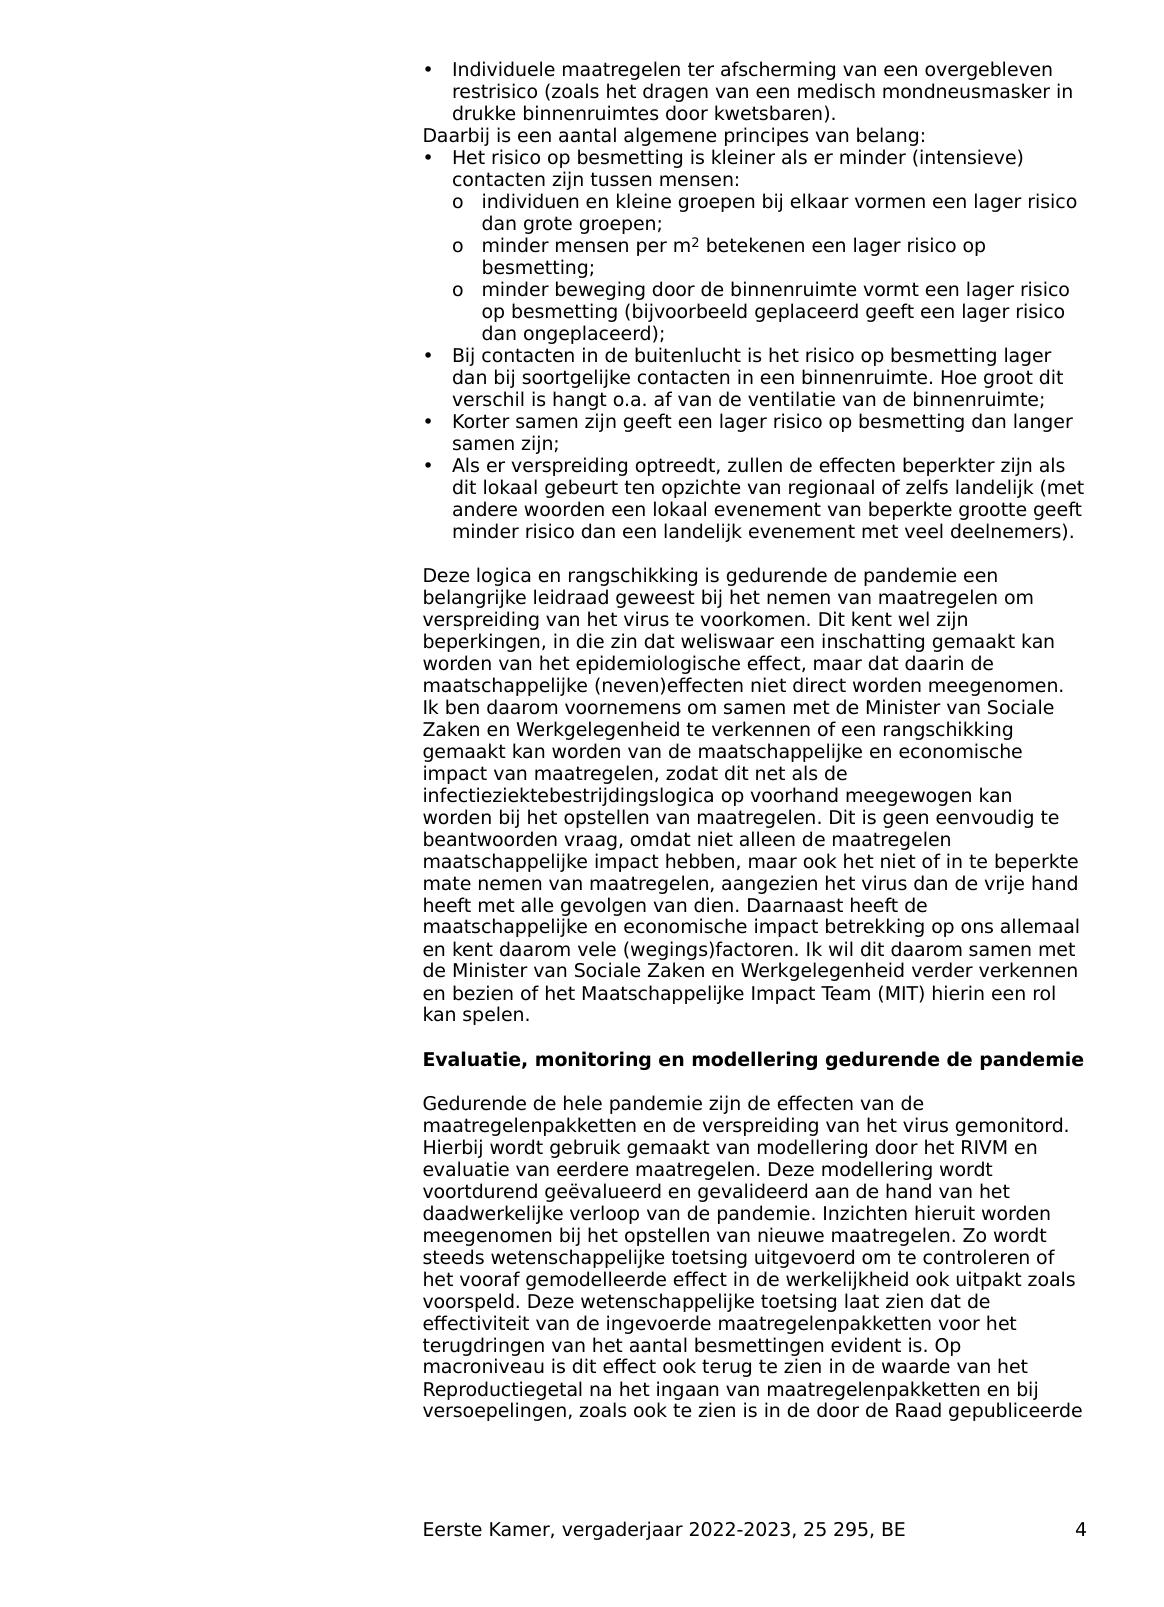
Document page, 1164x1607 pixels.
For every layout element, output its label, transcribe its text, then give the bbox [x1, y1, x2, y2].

text Gedurende de hele pandemie zijn de effecten van de maatregelenpakketten en de verspreiding van het virus gemonitord. Hierbij wordt gebruik gemaakt van modellering door het RIVM en evaluatie van eerdere maatregelen. Deze modellering wordt voortdurend geëvalueerd en gevalideerd aan de hand van het daadwerkelijke verloop van de pandemie. Inzichten hieruit worden meegenomen bij het opstellen van nieuwe maatregelen. Zo wordt steeds wetenschappelijke toetsing uitgevoerd om te controleren of het vooraf gemodelleerde effect in de werkelijkheid ook uitpakt zoals voorspeld. Deze wetenschappelijke toetsing laat zien dat de effectiviteit van de ingevoerde maatregelenpakketten voor het terugdringen van het aantal besmettingen evident is. Op macroniveau is dit effect ook terug te zien in de waarde van het Reproductiegetal na het ingaan van maatregelenpakketten en bij versoepelingen, zoals ook te zien is in de door de Raad gepubliceerde [422, 1093, 1087, 1422]
text o individuen en kleine groepen bij elkaar vormen een lager risico dan grote groepen; [452, 191, 1087, 235]
text • Als er verspreiding optreedt, zullen de effecten beperkter zijn als dit lokaal gebeurt ten opzichte van regionaal of zelfs landelijk (met andere woorden een lokaal evenement van beperkte grootte geeft minder risico dan een landelijk evenement met veel deelnemers). [422, 455, 1087, 543]
text • Het risico op besmetting is kleiner als er minder (intensieve) contacten zijn tussen mensen: [422, 147, 1087, 191]
subtitle Evaluatie, monitoring en modellering gedurende de pandemie [422, 1048, 1087, 1071]
text o minder beweging door de binnenruimte vormt een lager risico op besmetting (bijvoorbeeld geplaceerd geeft een lager risico dan ongeplaceerd); [452, 279, 1087, 345]
text • Korter samen zijn geeft een lager risico op besmetting dan langer samen zijn; [422, 411, 1087, 455]
text • Individuele maatregelen ter afscherming van een overgebleven restrisico (zoals het dragen van een medisch mondneusmasker in drukke binnenruimtes door kwetsbaren). [422, 59, 1087, 125]
text Deze logica en rangschikking is gedurende de pandemie een belangrijke leidraad geweest bij het nemen van maatregelen om verspreiding van het virus te voorkomen. Dit kent wel zijn beperkingen, in die zin dat weliswaar een inschatting gemaakt kan worden van het epidemiologische effect, maar dat daarin de maatschappelijke (neven)effecten niet direct worden meegenomen. Ik ben daarom voornemens om samen met de Minister van Sociale Zaken en Werkgelegenheid te verkennen of een rangschikking gemaakt kan worden van de maatschappelijke en economische impact van maatregelen, zodat dit net als de infectieziektebestrijdingslogica op voorhand meegewogen kan worden bij het opstellen van maatregelen. Dit is geen eenvoudig te beantwoorden vraag, omdat niet alleen de maatregelen maatschappelijke impact hebben, maar ook het niet of in te beperkte mate nemen van maatregelen, aangezien het virus dan de vrije hand heeft met alle gevolgen van dien. Daarnaast heeft de maatschappelijke en economische impact betrekking op ons allemaal en kent daarom vele (wegings)factoren. Ik wil dit daarom samen met de Minister van Sociale Zaken en Werkgelegenheid verder verkennen en bezien of het Maatschappelijke Impact Team (MIT) hierin een rol kan spelen. [422, 565, 1087, 1026]
text Daarbij is een aantal algemene principes van belang: [422, 125, 1087, 147]
text o minder mensen per m2 betekenen een lager risico op besmetting; [452, 235, 1087, 279]
text • Bij contacten in de buitenlucht is het risico op besmetting lager dan bij soortgelijke contacten in een binnenruimte. Hoe groot dit verschil is hangt o.a. af van de ventilatie van de binnenruimte; [422, 345, 1087, 411]
